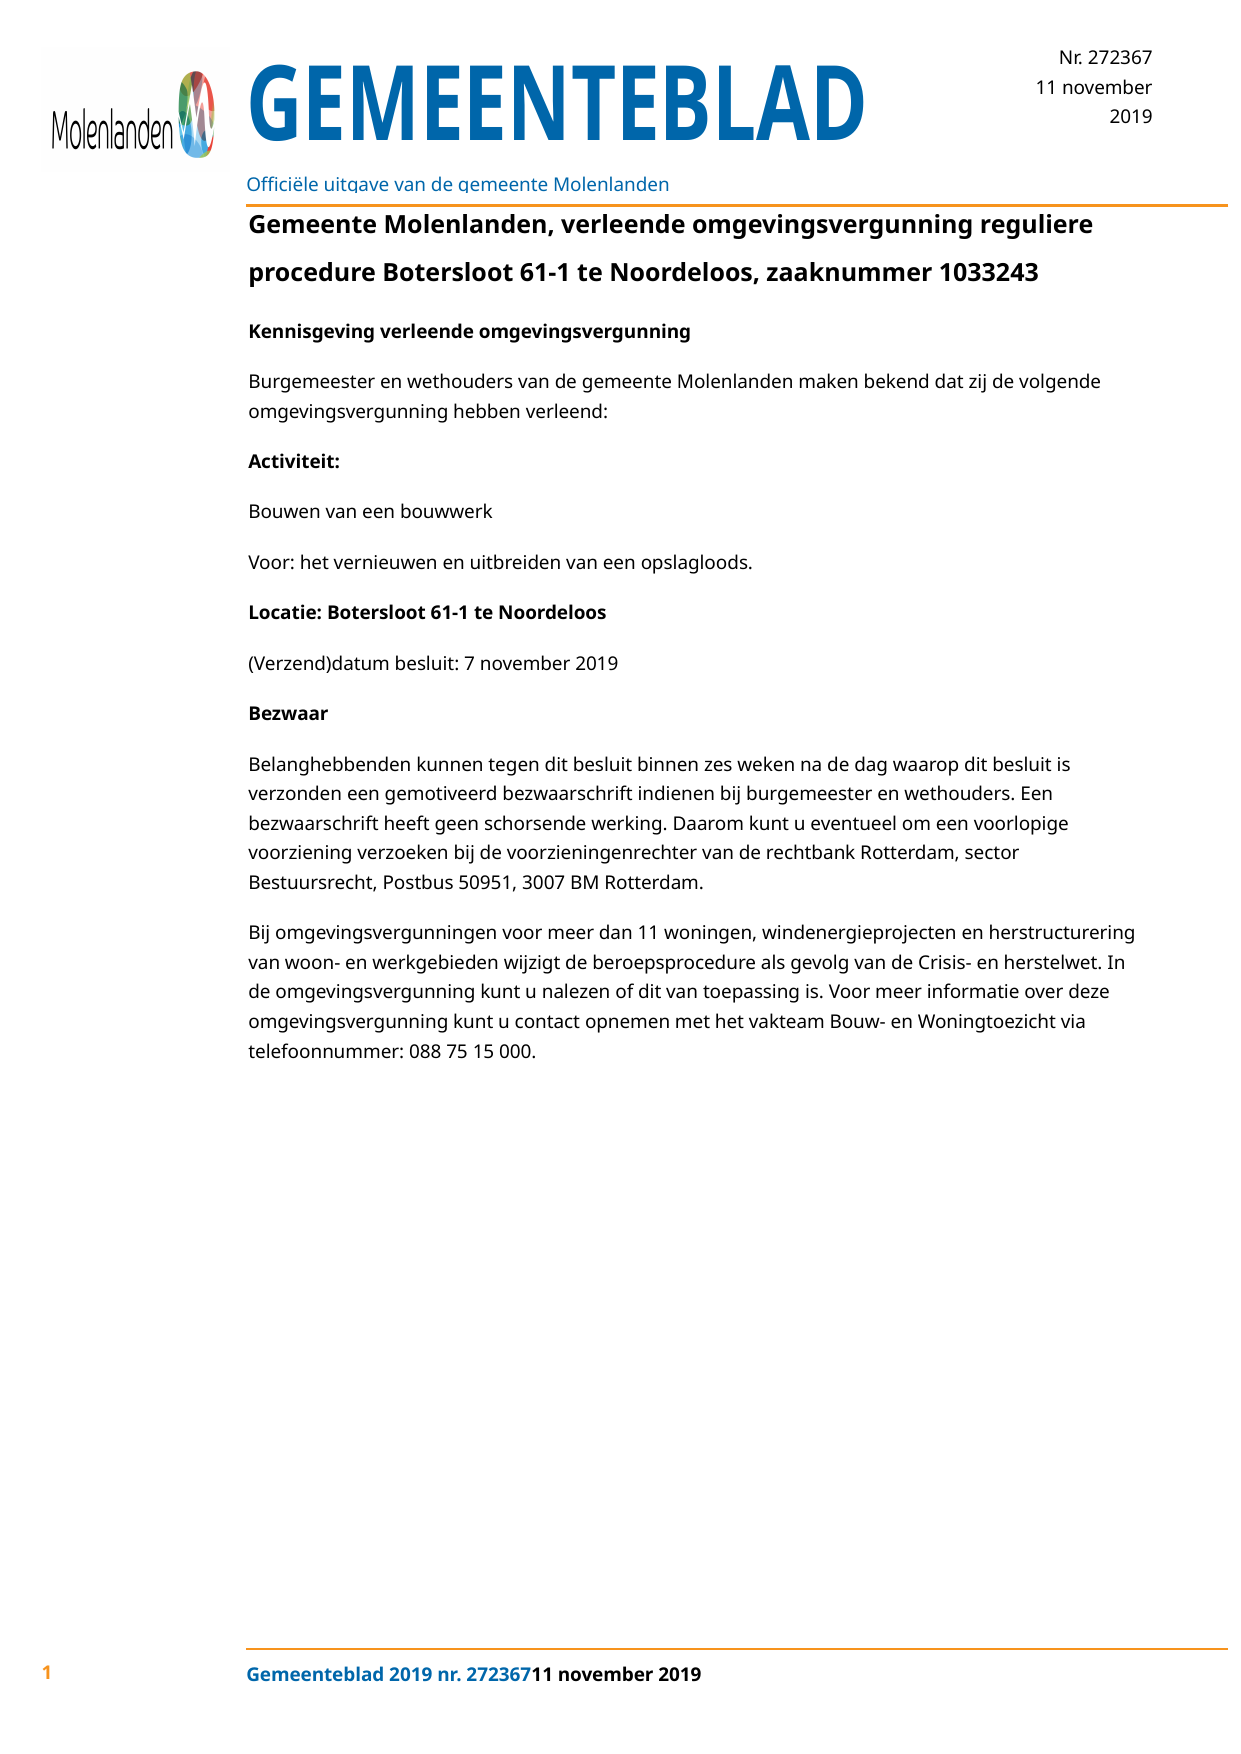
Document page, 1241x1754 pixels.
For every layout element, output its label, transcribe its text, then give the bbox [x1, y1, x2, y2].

text Locatie: Botersloot 61-1 te Noordeloos [248, 599, 1152, 625]
picture [41, 47, 231, 172]
text Activiteit: [248, 448, 1152, 474]
text Bezwaar [248, 700, 1152, 726]
text Bij omgevingsvergunningen voor meer dan 11 woningen, windenergieprojecten en herstructurering van woon- en werkgebieden wijzigt de beroepsprocedure als gevolg van de Crisis- en herstelwet. In de omgevingsvergunning kunt u nalezen of dit van toepassing is. Voor meer informatie over deze omgevingsvergunning kunt u contact opnemen met het vakteam Bouw- en Woningtoezicht via telefoonnummer: 088 75 15 000. [248, 919, 1152, 1064]
text Kennisgeving verleende omgevingsvergunning [248, 318, 1152, 344]
text Gemeente Molenlanden, verleende omgevingsvergunning reguliere procedure Botersloot 61-1 te Noordeloos, zaaknummer 1033243 [248, 207, 1152, 288]
text Belanghebbenden kunnen tegen dit besluit binnen zes weken na de dag waarop dit besluit is verzonden een gemotiveerd bezwaarschrift indienen bij burgemeester en wethouders. Een bezwaarschrift heeft geen schorsende werking. Daarom kunt u eventueel om een voorlopige voorziening verzoeken bij de voorzieningenrechter van de rechtbank Rotterdam, sector Bestuursrecht, Postbus 50951, 3007 BM Rotterdam. [248, 751, 1152, 895]
text Voor: het vernieuwen en uitbreiden van een opslagloods. [248, 549, 1152, 575]
text Bouwen van een bouwwerk [248, 499, 1152, 524]
text Burgemeester en wethouders van de gemeente Molenlanden maken bekend dat zij de volgende omgevingsvergunning hebben verleend: [248, 368, 1152, 424]
text (Verzend)datum besluit: 7 november 2019 [248, 650, 1152, 676]
